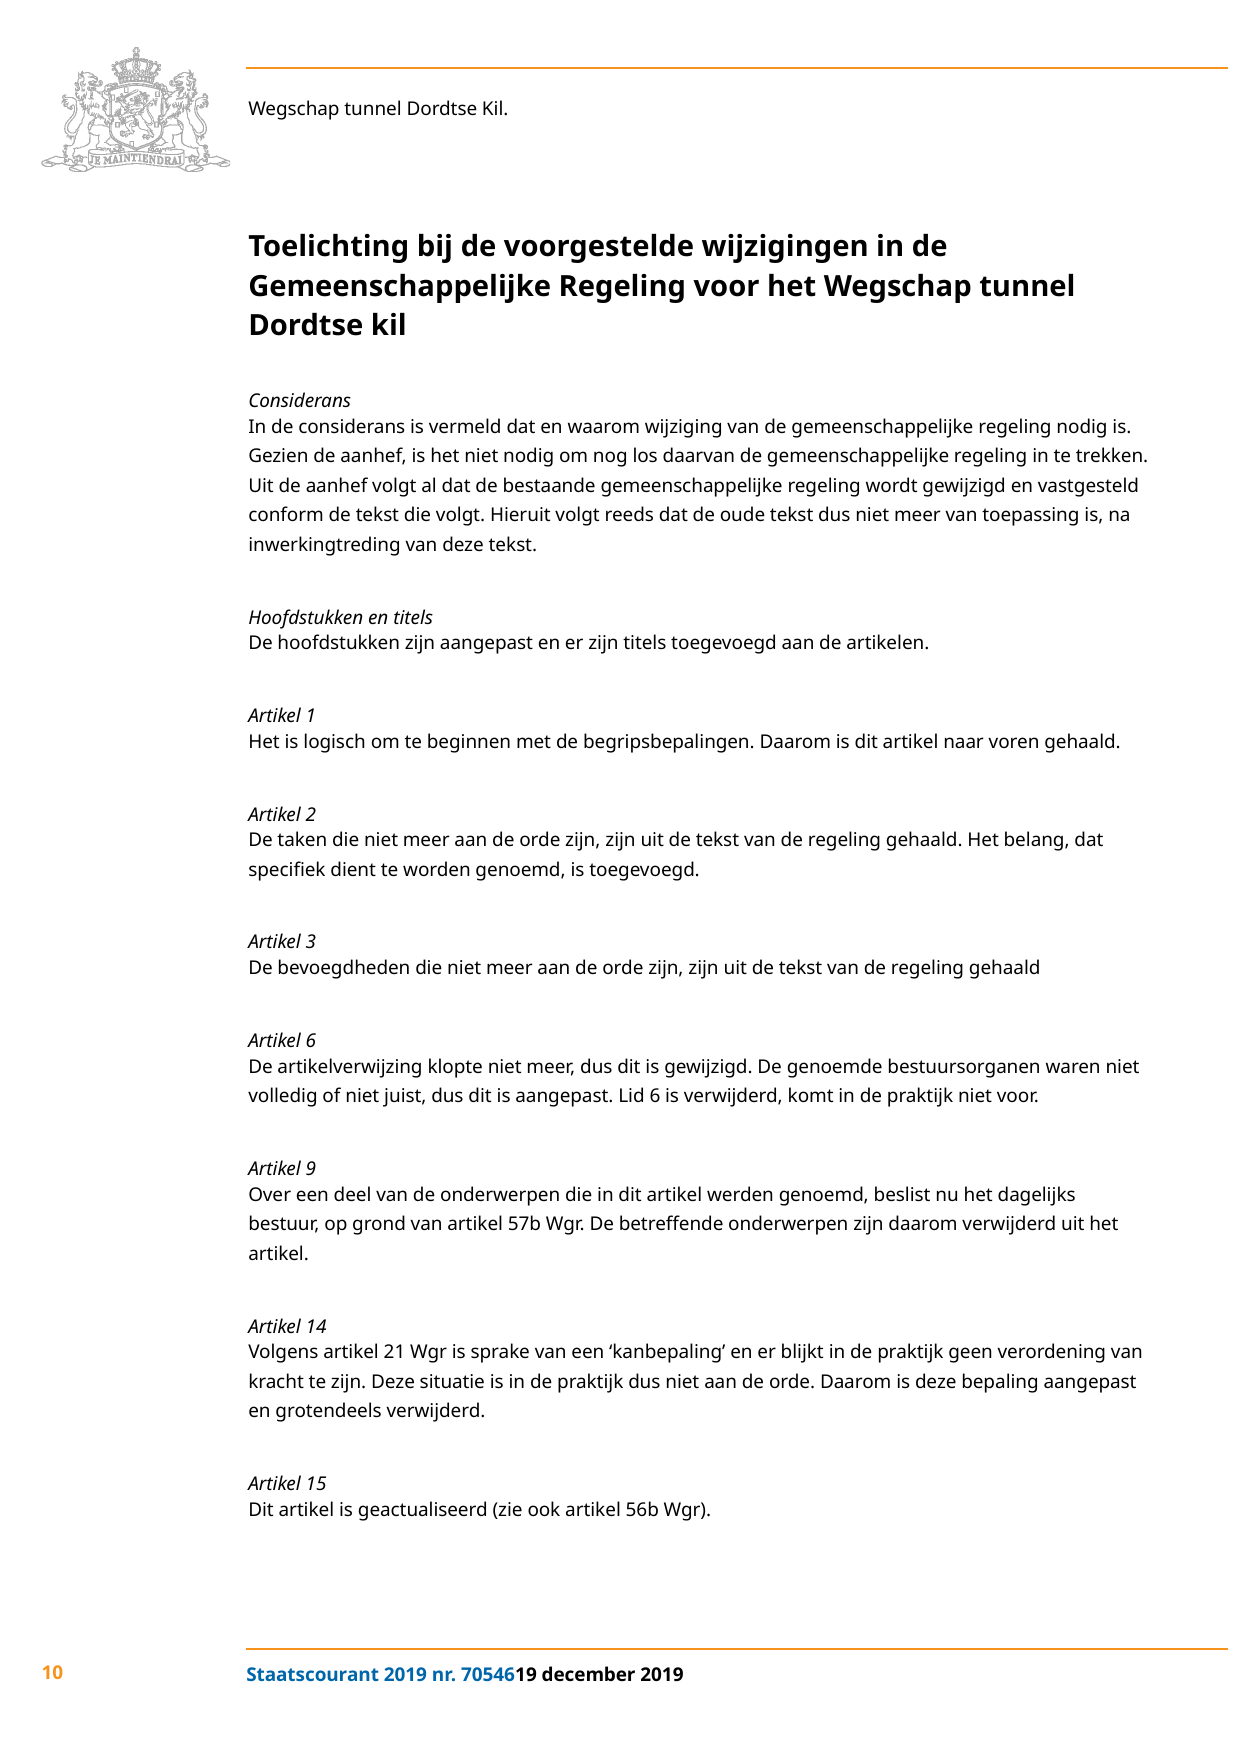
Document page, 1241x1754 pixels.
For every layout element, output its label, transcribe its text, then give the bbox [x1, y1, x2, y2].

text Dit artikel is geactualiseerd (zie ook artikel 56b Wgr). [248, 1496, 1152, 1522]
text Het is logisch om te beginnen met de begripsbepalingen. Daarom is dit artikel naar voren gehaald. [248, 728, 1152, 754]
text Wegschap tunnel Dordtse Kil. [248, 95, 1152, 121]
text Artikel 6 [248, 1027, 1152, 1053]
text Considerans [248, 387, 1152, 413]
text Artikel 9 [248, 1155, 1152, 1181]
text Volgens artikel 21 Wgr is sprake van een ‘kanbepaling’ en er blijkt in de praktijk geen verordening van kracht te zijn. Deze situatie is in de praktijk dus niet aan de orde. Daarom is deze bepaling aangepast en grotendeels verwijderd. [248, 1338, 1152, 1423]
text Artikel 1 [248, 702, 1152, 728]
text Hoofdstukken en titels [248, 604, 1152, 629]
text Artikel 14 [248, 1313, 1152, 1338]
text Artikel 15 [248, 1470, 1152, 1496]
text Toelichting bij de voorgestelde wijzigingen in de Gemeenschappelijke Regeling voor het Wegschap tunnel Dordtse kil [248, 225, 1152, 344]
text De taken die niet meer aan de orde zijn, zijn uit de tekst van de regeling gehaald. Het belang, dat specifiek dient te worden genoemd, is toegevoegd. [248, 826, 1152, 882]
text De hoofdstukken zijn aangepast en er zijn titels toegevoegd aan de artikelen. [248, 629, 1152, 655]
text De artikelverwijzing klopte niet meer, dus dit is gewijzigd. De genoemde bestuursorganen waren niet volledig of niet juist, dus dit is aangepast. Lid 6 is verwijderd, komt in de praktijk niet voor. [248, 1053, 1152, 1108]
text Artikel 3 [248, 929, 1152, 954]
text Over een deel van de onderwerpen die in dit artikel werden genoemd, beslist nu het dagelijks bestuur, op grond van artikel 57b Wgr. De betreffende onderwerpen zijn daarom verwijderd uit het artikel. [248, 1181, 1152, 1266]
text De bevoegdheden die niet meer aan de orde zijn, zijn uit de tekst van de regeling gehaald [248, 954, 1152, 980]
text In de considerans is vermeld dat en waarom wijziging van de gemeenschappelijke regeling nodig is. Gezien de aanhef, is het niet nodig om nog los daarvan de gemeenschappelijke regeling in te trekken. Uit de aanhef volgt al dat de bestaande gemeenschappelijke regeling wordt gewijzigd en vastgesteld conform de tekst die volgt. Hieruit volgt reeds dat de oude tekst dus niet meer van toepassing is, na inwerkingtreding van deze tekst. [248, 413, 1152, 557]
picture [41, 47, 231, 172]
text Artikel 2 [248, 801, 1152, 826]
